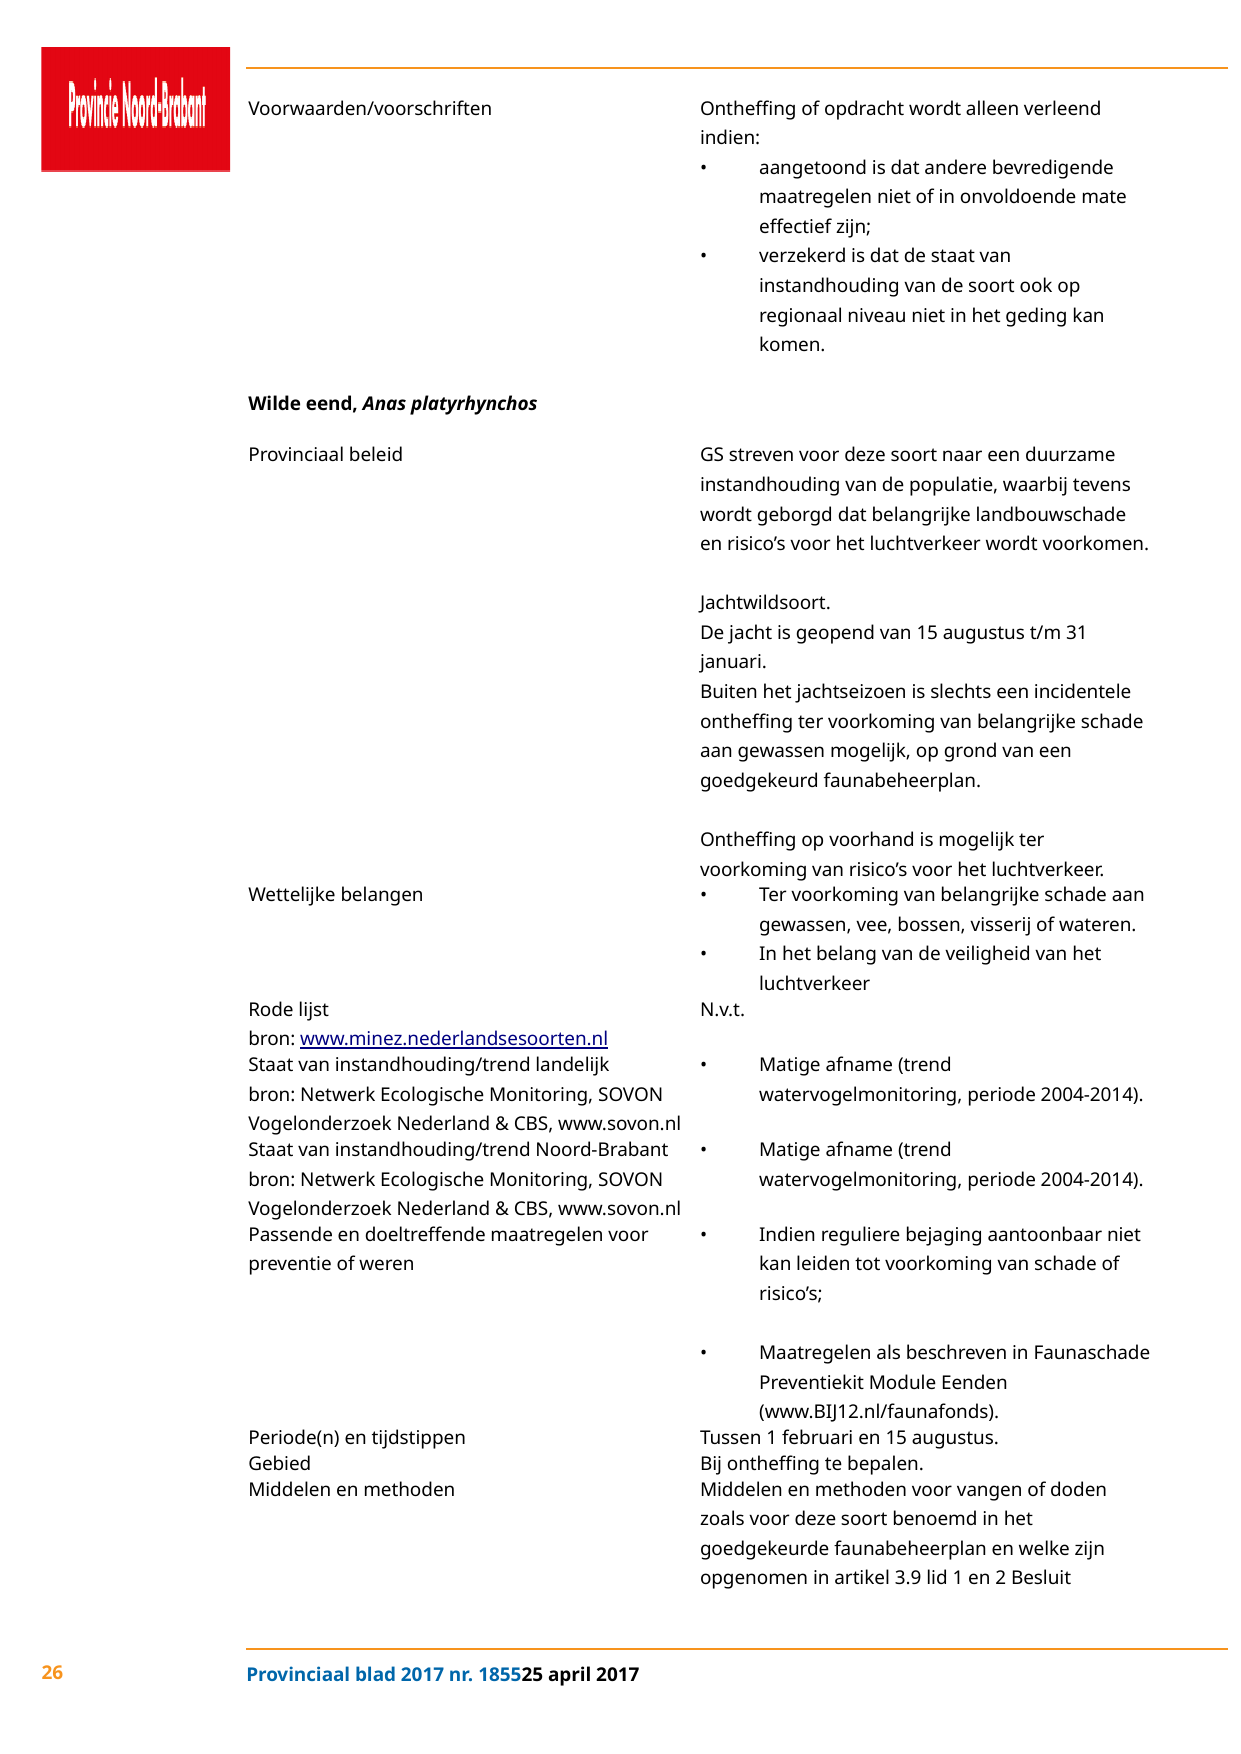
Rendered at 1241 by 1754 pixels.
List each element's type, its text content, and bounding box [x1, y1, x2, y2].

table_cell Ontheffing of opdracht wordt alleen verleend indien: aangetoond is dat andere bevredigende maatregelen niet of in onvoldoende mate effectief zijn; verzekerd is dat de staat van instandhouding van de soort ook op regionaal niveau niet in het geding kan komen. [700, 95, 1152, 357]
table_cell Staat van instandhouding/trend landelijk bron: Netwerk Ecologische Monitoring, SOVON Vogelonderzoek Nederland & CBS, www.sovon.nl [248, 1051, 700, 1136]
table_cell Matige afname (trend watervogelmonitoring, periode 2004-2014). [700, 1051, 1152, 1136]
table_header Provinciaal beleid [248, 442, 700, 881]
table_cell Tussen 1 februari en 15 augustus. [700, 1424, 1152, 1450]
table_header GS streven voor deze soort naar een duurzame instandhouding van de populatie, waarbij tevens wordt geborgd dat belangrijke landbouwschade en risico’s voor het luchtverkeer wordt voorkomen. Jachtwildsoort. De jacht is geopend van 15 augustus t/m 31 januari. Buiten het jachtseizoen is slechts een incidentele ontheffing ter voorkoming van belangrijke schade aan gewassen mogelijk, op grond van een goedgekeurd faunabeheerplan. Ontheffing op voorhand is mogelijk ter voorkoming van risico’s voor het luchtverkeer. [700, 442, 1152, 881]
table_cell Ter voorkoming van belangrijke schade aan gewassen, vee, bossen, visserij of wateren. In het belang van de veiligheid van het luchtverkeer [700, 881, 1152, 996]
table_cell Middelen en methoden voor vangen of doden zoals voor deze soort benoemd in het goedgekeurde faunabeheerplan en welke zijn opgenomen in artikel 3.9 lid 1 en 2 Besluit [700, 1476, 1152, 1590]
table_cell Gebied [248, 1450, 700, 1476]
table_cell Wettelijke belangen [248, 881, 700, 996]
table_cell Staat van instandhouding/trend Noord-Brabant bron: Netwerk Ecologische Monitoring, SOVON Vogelonderzoek Nederland & CBS, www.sovon.nl [248, 1136, 700, 1221]
table_cell Middelen en methoden [248, 1476, 700, 1590]
table_cell N.v.t. [700, 996, 1152, 1051]
table_cell Voorwaarden/voorschriften [248, 95, 700, 357]
table_cell Periode(n) en tijdstippen [248, 1424, 700, 1450]
table_cell Indien reguliere bejaging aantoonbaar niet kan leiden tot voorkoming van schade of risico’s; Maatregelen als beschreven in Faunaschade Preventiekit Module Eenden (www.BIJ12.nl/faunafonds). [700, 1221, 1152, 1424]
table_header [700, 390, 1152, 416]
table_header Wilde eend, Anas platyrhynchos [248, 390, 700, 416]
table_cell Passende en doeltreffende maatregelen voor preventie of weren [248, 1221, 700, 1424]
table_cell [248, 416, 700, 442]
picture [41, 47, 231, 172]
table_cell Bij ontheffing te bepalen. [700, 1450, 1152, 1476]
table_cell Matige afname (trend watervogelmonitoring, periode 2004-2014). [700, 1136, 1152, 1221]
table_cell Rode lijst bron: www.minez.nederlandsesoorten.nl [248, 996, 700, 1051]
